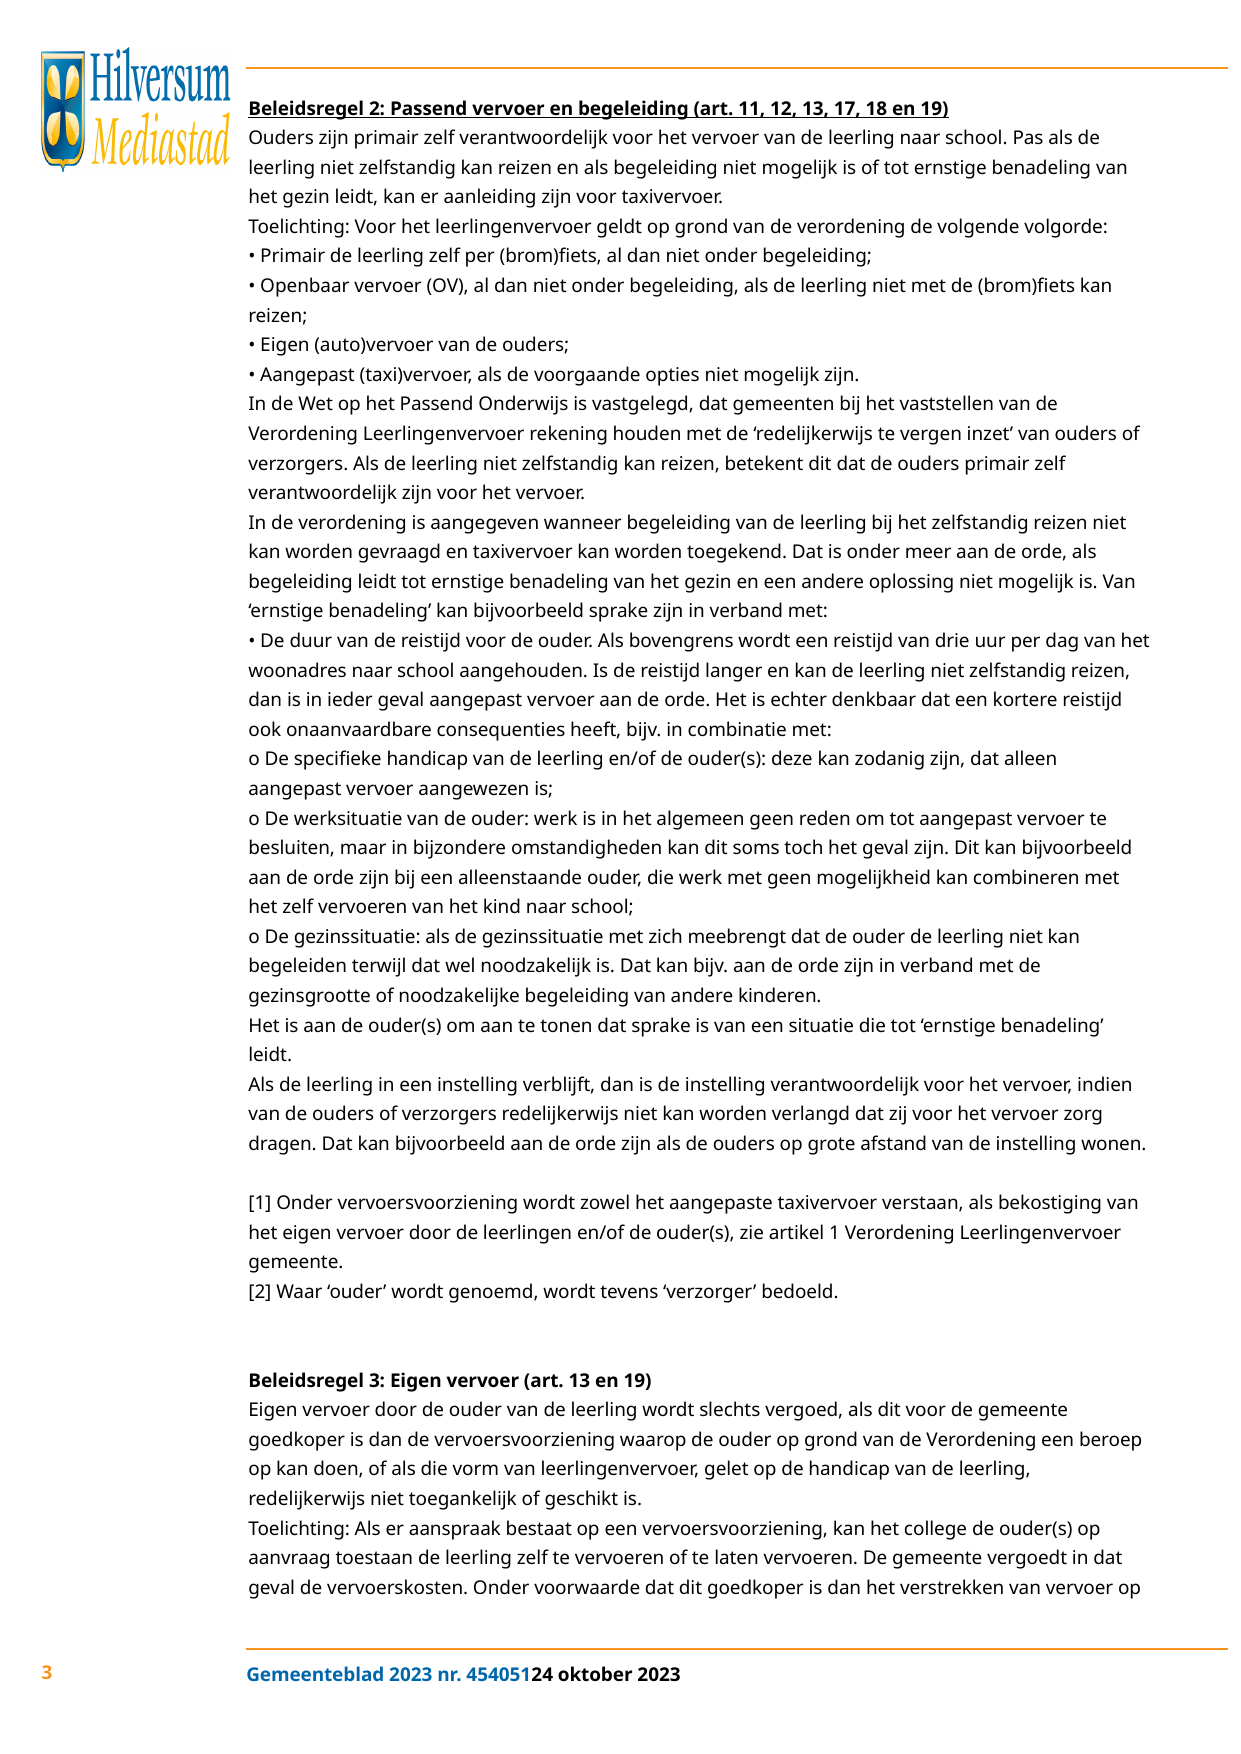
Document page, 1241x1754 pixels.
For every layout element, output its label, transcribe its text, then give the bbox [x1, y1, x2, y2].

text o De gezinssituatie: als de gezinssituatie met zich meebrengt dat de ouder de leerling niet kan begeleiden terwijl dat wel noodzakelijk is. Dat kan bijv. aan de orde zijn in verband met de gezinsgrootte of noodzakelijke begeleiding van andere kinderen. [248, 923, 1152, 1008]
text In de Wet op het Passend Onderwijs is vastgelegd, dat gemeenten bij het vaststellen van de Verordening Leerlingenvervoer rekening houden met de ‘redelijkerwijs te vergen inzet’ van ouders of verzorgers. Als de leerling niet zelfstandig kan reizen, betekent dit dat de ouders primair zelf verantwoordelijk zijn voor het vervoer. [248, 391, 1152, 505]
text • Eigen (auto)vervoer van de ouders; [248, 331, 1152, 357]
text Beleidsregel 3: Eigen vervoer (art. 13 en 19) [248, 1367, 1152, 1393]
text In de verordening is aangegeven wanneer begeleiding van de leerling bij het zelfstandig reizen niet kan worden gevraagd en taxivervoer kan worden toegekend. Dat is onder meer aan de orde, als begeleiding leidt tot ernstige benadeling van het gezin en een andere oplossing niet mogelijk is. Van ‘ernstige benadeling’ kan bijvoorbeeld sprake zijn in verband met: [248, 509, 1152, 623]
text Beleidsregel 2: Passend vervoer en begeleiding (art. 11, 12, 13, 17, 18 en 19) [248, 95, 1152, 121]
text Toelichting: Als er aanspraak bestaat op een vervoersvoorziening, kan het college de ouder(s) op aanvraag toestaan de leerling zelf te vervoeren of te laten vervoeren. De gemeente vergoedt in dat geval de vervoerskosten. Onder voorwaarde dat dit goedkoper is dan het verstrekken van vervoer op [248, 1515, 1152, 1600]
text Eigen vervoer door de ouder van de leerling wordt slechts vergoed, als dit voor de gemeente goedkoper is dan de vervoersvoorziening waarop de ouder op grond van de Verordening een beroep op kan doen, of als die vorm van leerlingenvervoer, gelet op de handicap van de leerling, redelijkerwijs niet toegankelijk of geschikt is. [248, 1396, 1152, 1511]
text Als de leerling in een instelling verblijft, dan is de instelling verantwoordelijk voor het vervoer, indien van de ouders of verzorgers redelijkerwijs niet kan worden verlangd dat zij voor het vervoer zorg dragen. Dat kan bijvoorbeeld aan de orde zijn als de ouders op grote afstand van de instelling wonen. [248, 1071, 1152, 1156]
text Toelichting: Voor het leerlingenvervoer geldt op grond van de verordening de volgende volgorde: [248, 213, 1152, 239]
text • Primair de leerling zelf per (brom)fiets, al dan niet onder begeleiding; [248, 243, 1152, 268]
text • De duur van de reistijd voor de ouder. Als bovengrens wordt een reistijd van drie uur per dag van het woonadres naar school aangehouden. Is de reistijd langer en kan de leerling niet zelfstandig reizen, dan is in ieder geval aangepast vervoer aan de orde. Het is echter denkbaar dat een kortere reistijd ook onaanvaardbare consequenties heeft, bijv. in combinatie met: [248, 627, 1152, 742]
text [2] Waar ‘ouder’ wordt genoemd, wordt tevens ‘verzorger’ bedoeld. [248, 1278, 1152, 1304]
text o De werksituatie van de ouder: werk is in het algemeen geen reden om tot aangepast vervoer te besluiten, maar in bijzondere omstandigheden kan dit soms toch het geval zijn. Dit kan bijvoorbeeld aan de orde zijn bij een alleenstaande ouder, die werk met geen mogelijkheid kan combineren met het zelf vervoeren van het kind naar school; [248, 805, 1152, 919]
text • Openbaar vervoer (OV), al dan niet onder begeleiding, als de leerling niet met de (brom)fiets kan reizen; [248, 272, 1152, 328]
picture [41, 47, 231, 172]
text Ouders zijn primair zelf verantwoordelijk voor het vervoer van de leerling naar school. Pas als de leerling niet zelfstandig kan reizen en als begeleiding niet mogelijk is of tot ernstige benadeling van het gezin leidt, kan er aanleiding zijn voor taxivervoer. [248, 124, 1152, 209]
text [1] Onder vervoersvoorziening wordt zowel het aangepaste taxivervoer verstaan, als bekostiging van het eigen vervoer door de leerlingen en/of de ouder(s), zie artikel 1 Verordening Leerlingenvervoer gemeente. [248, 1189, 1152, 1274]
text o De specifieke handicap van de leerling en/of de ouder(s): deze kan zodanig zijn, dat alleen aangepast vervoer aangewezen is; [248, 746, 1152, 801]
text Het is aan de ouder(s) om aan te tonen dat sprake is van een situatie die tot ‘ernstige benadeling’ leidt. [248, 1012, 1152, 1067]
text • Aangepast (taxi)vervoer, als de voorgaande opties niet mogelijk zijn. [248, 361, 1152, 387]
